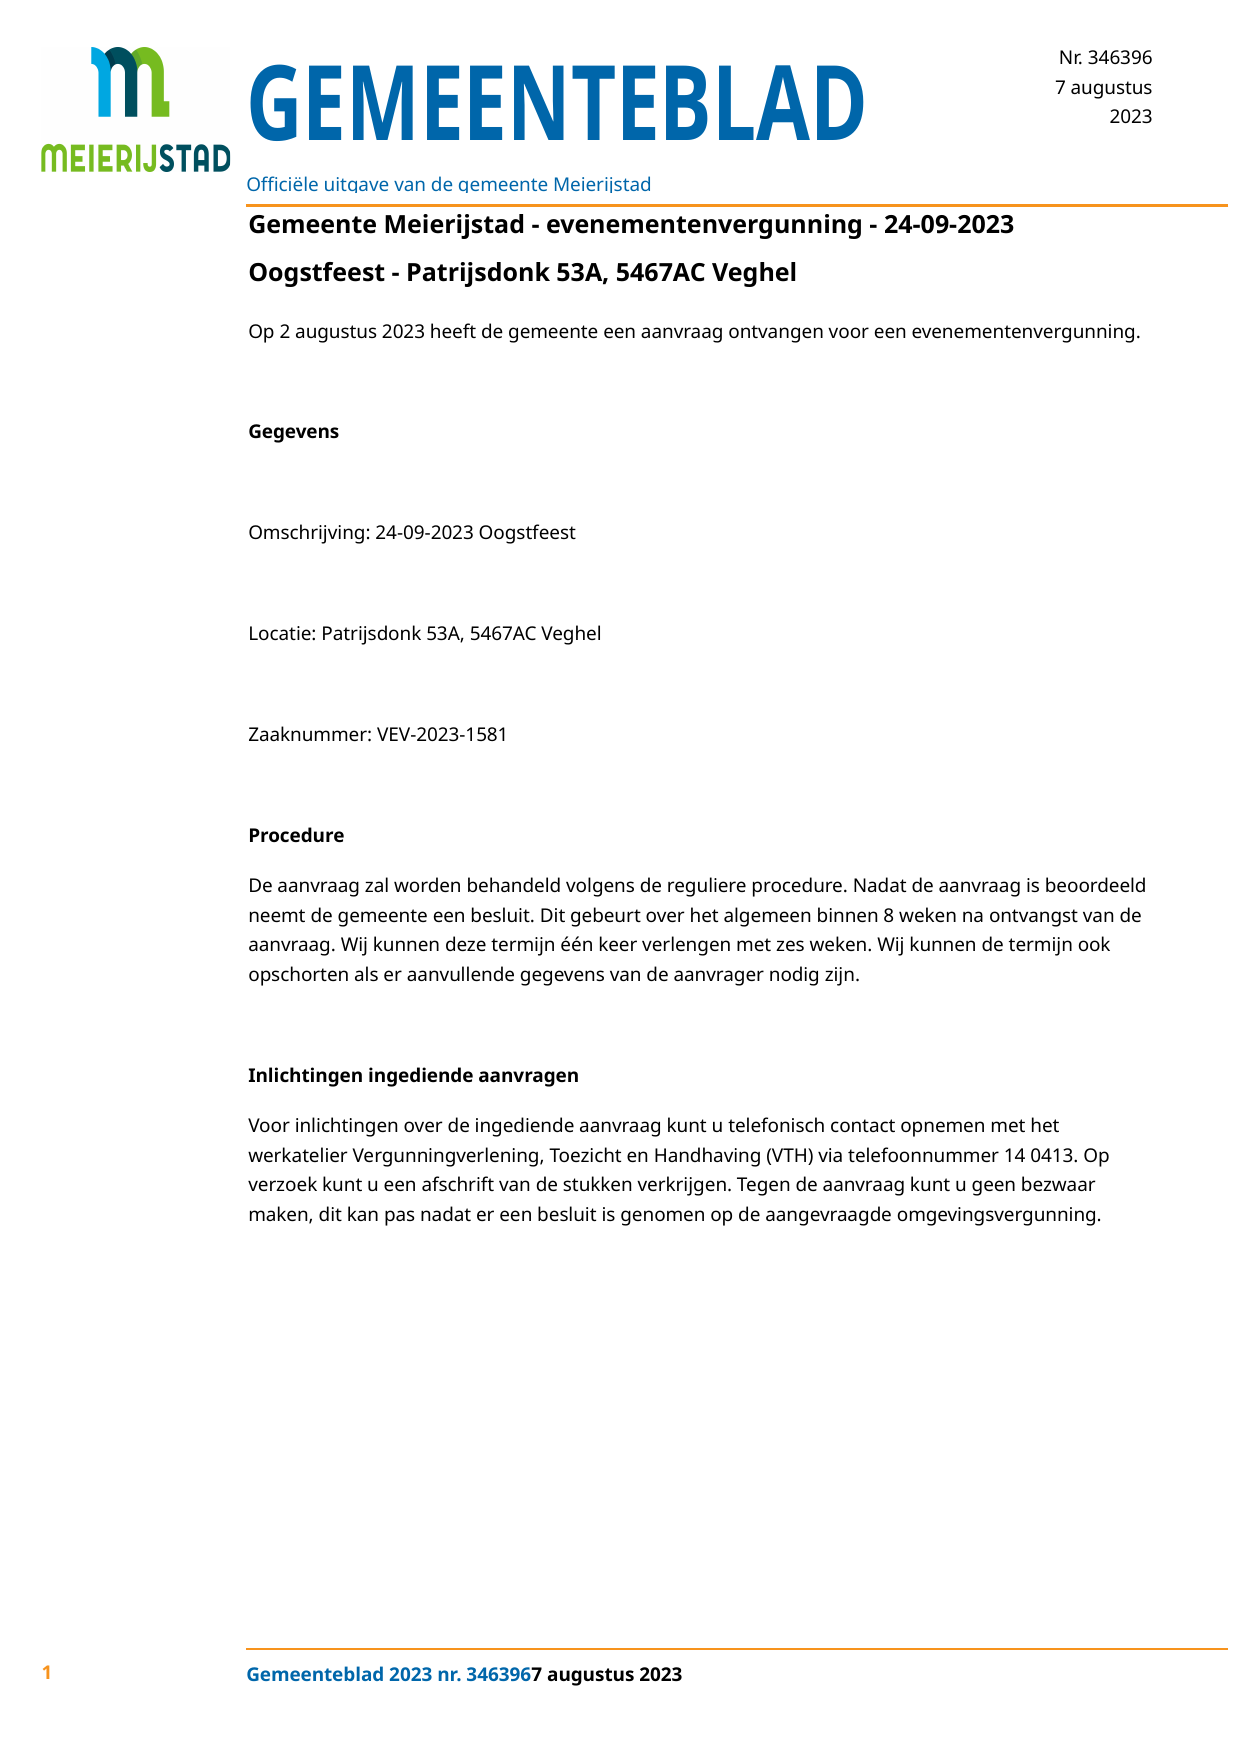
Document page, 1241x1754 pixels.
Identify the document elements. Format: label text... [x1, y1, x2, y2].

text Gemeente Meierijstad - evenementenvergunning - 24-09-2023 Oogstfeest - Patrijsdonk 53A, 5467AC Veghel [248, 207, 1152, 288]
text Voor inlichtingen over de ingediende aanvraag kunt u telefonisch contact opnemen met het werkatelier Vergunningverlening, Toezicht en Handhaving (VTH) via telefoonnummer 14 0413. Op verzoek kunt u een afschrift van de stukken verkrijgen. Tegen de aanvraag kunt u geen bezwaar maken, dit kan pas nadat er een besluit is genomen op de aangevraagde omgevingsvergunning. [248, 1112, 1152, 1227]
text Gegevens [248, 419, 1152, 444]
text Omschrijving: 24-09-2023 Oogstfeest [248, 519, 1152, 545]
text Inlichtingen ingediende aanvragen [248, 1062, 1152, 1088]
text Zaaknummer: VEV-2023-1581 [248, 721, 1152, 747]
text Procedure [248, 822, 1152, 848]
picture [41, 47, 231, 172]
text De aanvraag zal worden behandeld volgens de reguliere procedure. Nadat de aanvraag is beoordeeld neemt de gemeente een besluit. Dit gebeurt over het algemeen binnen 8 weken na ontvangst van de aanvraag. Wij kunnen deze termijn één keer verlengen met zes weken. Wij kunnen de termijn ook opschorten als er aanvullende gegevens van de aanvrager nodig zijn. [248, 872, 1152, 987]
text Locatie: Patrijsdonk 53A, 5467AC Veghel [248, 620, 1152, 646]
text Op 2 augustus 2023 heeft de gemeente een aanvraag ontvangen voor een evenementenvergunning. [248, 318, 1152, 344]
